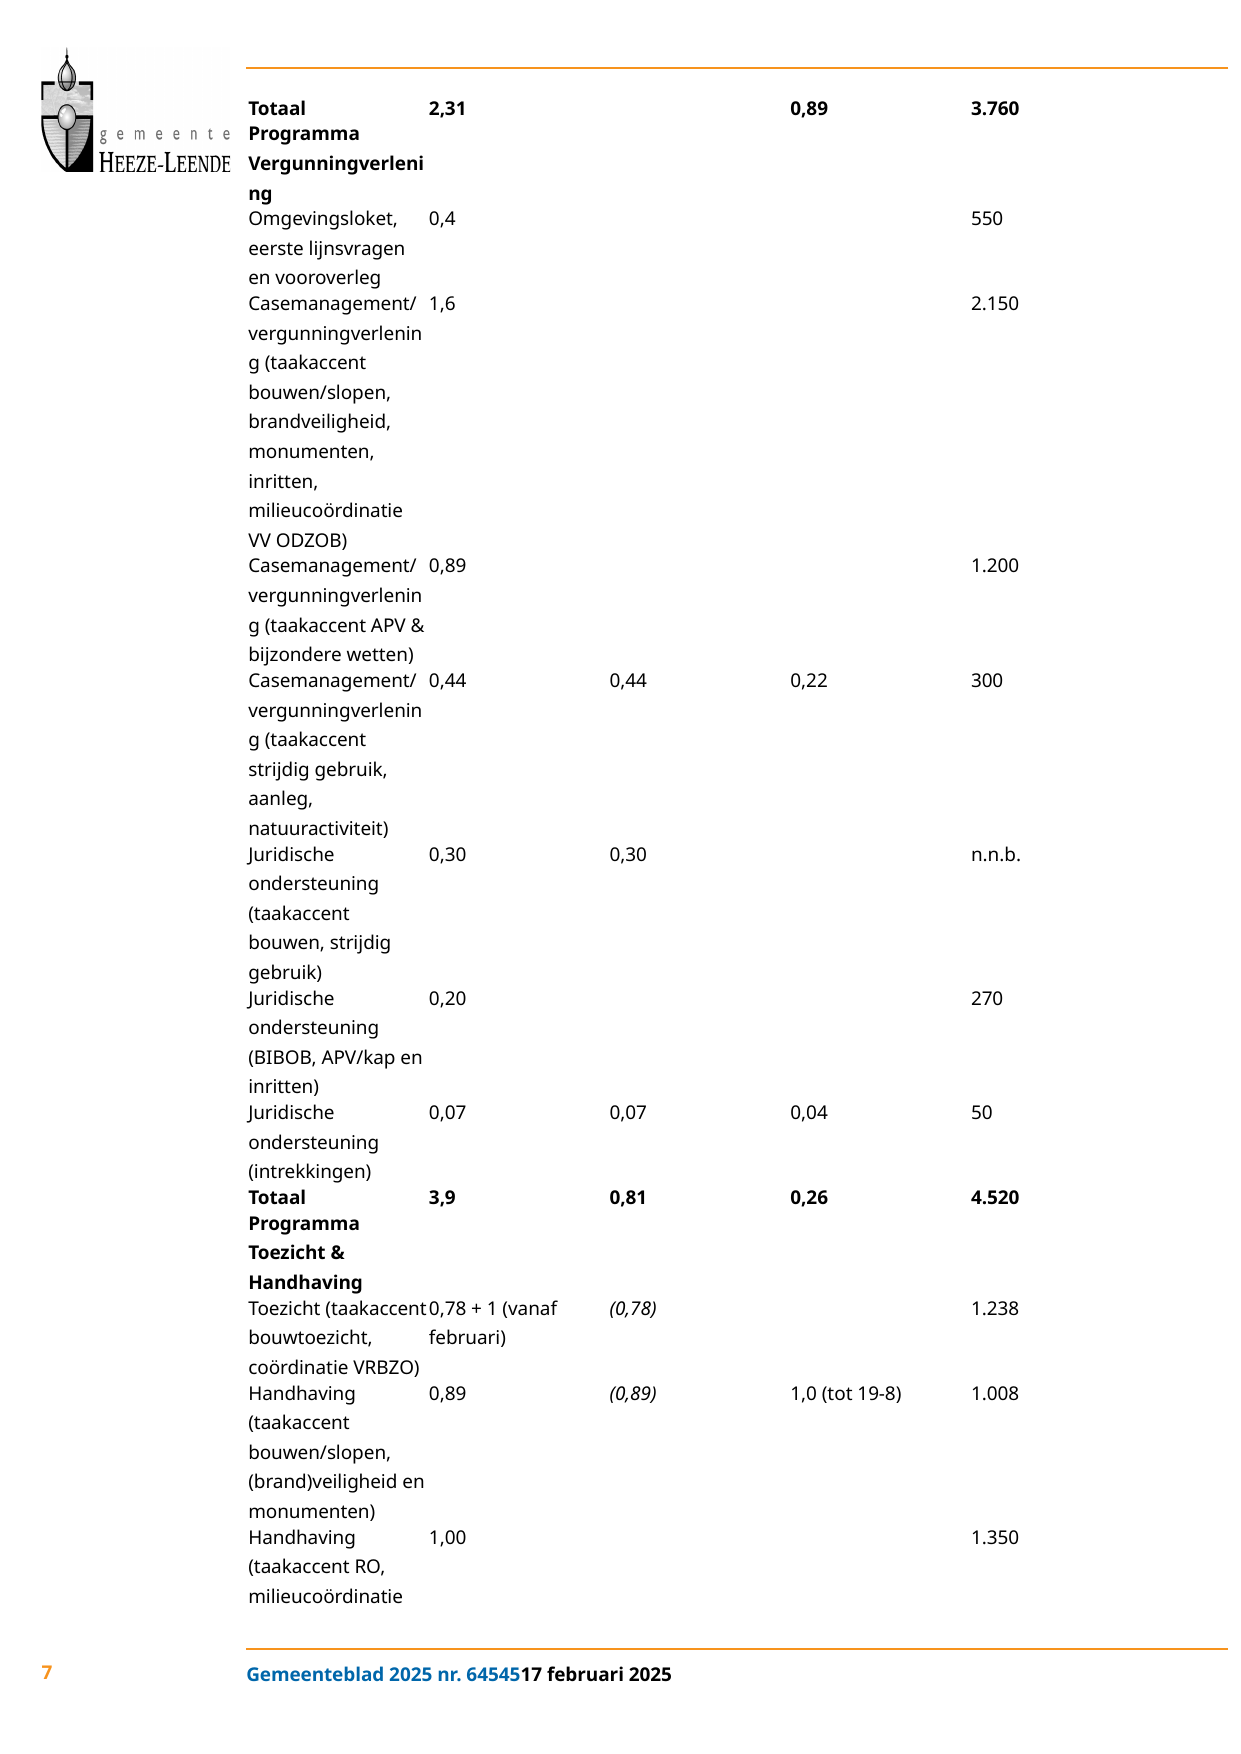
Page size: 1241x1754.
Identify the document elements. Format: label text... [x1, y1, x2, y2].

table_cell [609, 95, 790, 121]
table_cell 3,9 [429, 1184, 609, 1210]
table_cell [790, 841, 971, 985]
table_cell Handhaving (taakaccent bouwen/slopen, (brand)veiligheid en monumenten) [248, 1380, 429, 1524]
table_cell 1.350 [971, 1524, 1152, 1609]
table_cell 0,89 [429, 553, 609, 667]
table_cell Totaal [248, 95, 429, 121]
table_cell Programma Vergunningverlening [248, 121, 429, 205]
table_cell 0,44 [429, 667, 609, 841]
table_cell [609, 290, 790, 553]
table_cell 0,4 [429, 205, 609, 290]
table_cell [971, 121, 1152, 205]
table_cell 4.520 [971, 1184, 1152, 1210]
table_cell n.n.b. [971, 841, 1152, 985]
table_cell Totaal [248, 1184, 429, 1210]
table_cell Toezicht (taakaccent bouwtoezicht, coördinatie VRBZO) [248, 1295, 429, 1380]
table_cell 1.238 [971, 1295, 1152, 1380]
table_cell (0,78) [609, 1295, 790, 1380]
table_cell [790, 553, 971, 667]
table_cell Juridische ondersteuning (BIBOB, APV/kap en inritten) [248, 985, 429, 1099]
table_cell 0,22 [790, 667, 971, 841]
table_cell [609, 553, 790, 667]
table_cell (0,89) [609, 1380, 790, 1524]
table_cell 0,30 [429, 841, 609, 985]
table_cell [790, 290, 971, 553]
table_cell Casemanagement/vergunningverlening (taakaccent bouwen/slopen, brandveiligheid, monumenten, inritten, milieucoördinatie VV ODZOB) [248, 290, 429, 553]
table_cell [790, 121, 971, 205]
table_cell 0,89 [429, 1380, 609, 1524]
table_cell [609, 205, 790, 290]
table_cell 1,00 [429, 1524, 609, 1609]
table_cell [429, 1210, 609, 1295]
table_cell [790, 1210, 971, 1295]
table_cell 0,26 [790, 1184, 971, 1210]
table_cell Casemanagement/vergunningverlening (taakaccent strijdig gebruik, aanleg, natuuractiviteit) [248, 667, 429, 841]
table_cell 2.150 [971, 290, 1152, 553]
table_cell [790, 1295, 971, 1380]
table_cell 0,44 [609, 667, 790, 841]
table_cell 0,89 [790, 95, 971, 121]
table_cell [429, 121, 609, 205]
table_cell 0,78 + 1 (vanaf februari) [429, 1295, 609, 1380]
table_cell [609, 1524, 790, 1609]
table_cell Omgevingsloket, eerste lijnsvragen en vooroverleg [248, 205, 429, 290]
table_cell 1.008 [971, 1380, 1152, 1524]
table_cell Casemanagement/vergunningverlening (taakaccent APV & bijzondere wetten) [248, 553, 429, 667]
table_cell 1,6 [429, 290, 609, 553]
table_cell 0,07 [609, 1099, 790, 1184]
table_cell [609, 1210, 790, 1295]
table_cell 1.200 [971, 553, 1152, 667]
table_cell [609, 121, 790, 205]
table_cell 0,81 [609, 1184, 790, 1210]
table_cell 0,04 [790, 1099, 971, 1184]
table_cell 300 [971, 667, 1152, 841]
table_cell 2,31 [429, 95, 609, 121]
picture [41, 47, 231, 172]
table_cell Juridische ondersteuning (taakaccent bouwen, strijdig gebruik) [248, 841, 429, 985]
table_cell 270 [971, 985, 1152, 1099]
table_cell Handhaving (taakaccent RO, milieucoördinatie [248, 1524, 429, 1609]
table_cell Programma Toezicht & Handhaving [248, 1210, 429, 1295]
table_cell [971, 1210, 1152, 1295]
table_cell 0,30 [609, 841, 790, 985]
table_cell Juridische ondersteuning (intrekkingen) [248, 1099, 429, 1184]
table_cell 50 [971, 1099, 1152, 1184]
table_cell [790, 985, 971, 1099]
table_cell 0,07 [429, 1099, 609, 1184]
table_cell [609, 985, 790, 1099]
table_cell 3.760 [971, 95, 1152, 121]
table_cell 550 [971, 205, 1152, 290]
table_cell 0,20 [429, 985, 609, 1099]
table_cell [790, 205, 971, 290]
table_cell 1,0 (tot 19-8) [790, 1380, 971, 1524]
table_cell [790, 1524, 971, 1609]
